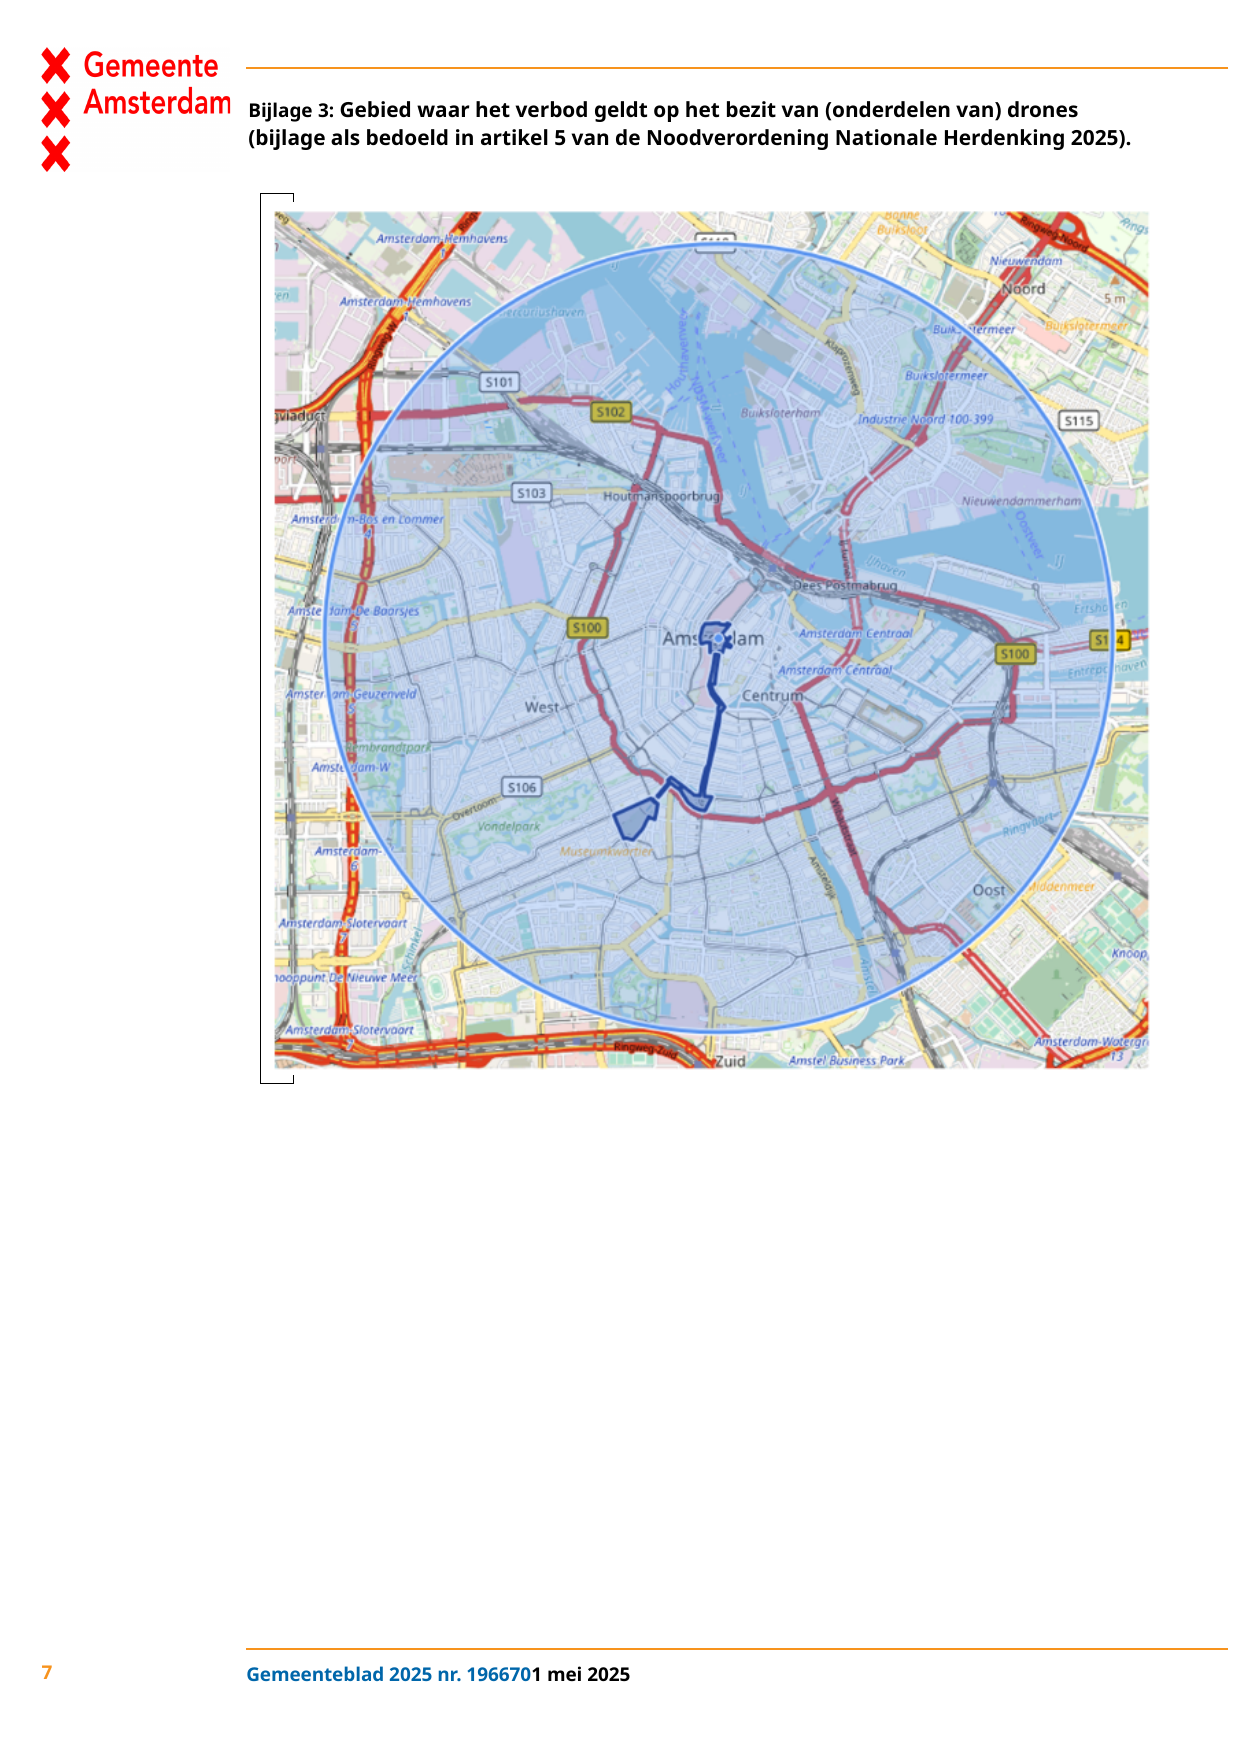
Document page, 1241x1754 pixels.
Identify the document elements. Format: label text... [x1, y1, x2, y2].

picture [268, 202, 1155, 1075]
text Bijlage 3: Gebied waar het verbod geldt op het bezit van (onderdelen van) drones (bijlage als bedoeld in artikel 5 van de Noodverordening Nationale Herdenking 2025). [248, 95, 1152, 152]
picture [41, 47, 231, 172]
